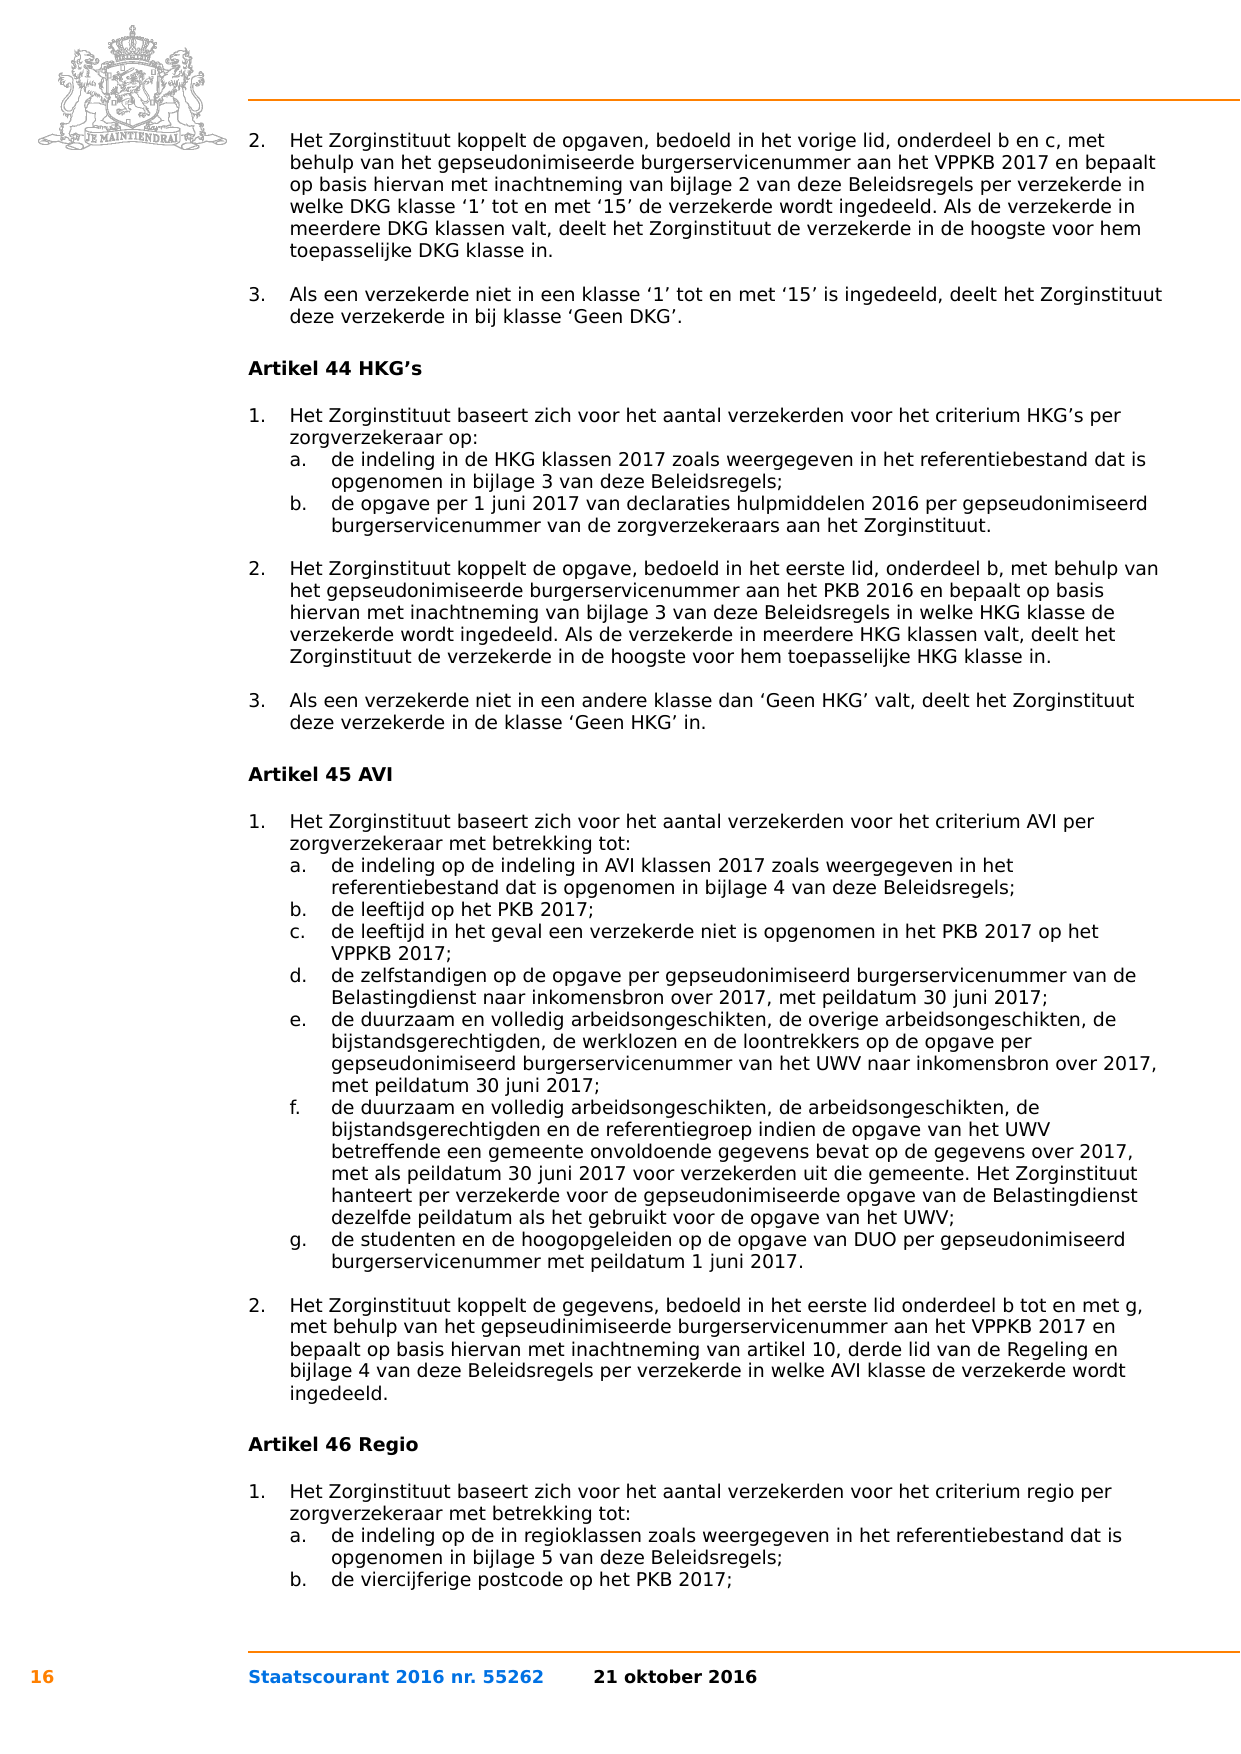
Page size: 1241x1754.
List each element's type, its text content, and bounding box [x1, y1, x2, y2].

picture [38, 25, 227, 150]
text 1. Het Zorginstituut baseert zich voor het aantal verzekerden voor het criterium HKG’s per zorgverzekeraar op: [248, 404, 1163, 448]
text 1. Het Zorginstituut baseert zich voor het aantal verzekerden voor het criterium regio per zorgverzekeraar met betrekking tot: [248, 1481, 1163, 1525]
text a. de indeling op de in regioklassen zoals weergegeven in het referentiebestand dat is opgenomen in bijlage 5 van deze Beleidsregels; [289, 1525, 1163, 1569]
text b. de opgave per 1 juni 2017 van declaraties hulpmiddelen 2016 per gepseudonimiseerd burgerservicenummer van de zorgverzekeraars aan het Zorginstituut. [289, 492, 1163, 536]
text g. de studenten en de hoogopgeleiden op de opgave van DUO per gepseudonimiseerd burgerservicenummer met peildatum 1 juni 2017. [289, 1229, 1163, 1273]
text 3. Als een verzekerde niet in een klasse ‘1’ tot en met ‘15’ is ingedeeld, deelt het Zorginstituut deze verzekerde in bij klasse ‘Geen DKG’. [248, 284, 1163, 328]
subtitle Artikel 44 HKG’s [248, 358, 1163, 379]
text b. de viercijferige postcode op het PKB 2017; [289, 1569, 1163, 1591]
text d. de zelfstandigen op de opgave per gepseudonimiseerd burgerservicenummer van de Belastingdienst naar inkomensbron over 2017, met peildatum 30 juni 2017; [289, 965, 1163, 1009]
text 2. Het Zorginstituut koppelt de gegevens, bedoeld in het eerste lid onderdeel b tot en met g, met behulp van het gepseudinimiseerde burgerservicenummer aan het VPPKB 2017 en bepaalt op basis hiervan met inachtneming van artikel 10, derde lid van de Regeling en bijlage 4 van deze Beleidsregels per verzekerde in welke AVI klasse de verzekerde wordt ingedeeld. [248, 1294, 1163, 1404]
text b. de leeftijd op het PKB 2017; [289, 899, 1163, 921]
text a. de indeling in de HKG klassen 2017 zoals weergegeven in het referentiebestand dat is opgenomen in bijlage 3 van deze Beleidsregels; [289, 448, 1163, 492]
text a. de indeling op de indeling in AVI klassen 2017 zoals weergegeven in het referentiebestand dat is opgenomen in bijlage 4 van deze Beleidsregels; [289, 855, 1163, 899]
text f. de duurzaam en volledig arbeidsongeschikten, de arbeidsongeschikten, de bijstandsgerechtigden en de referentiegroep indien de opgave van het UWV betreffende een gemeente onvoldoende gegevens bevat op de gegevens over 2017, met als peildatum 30 juni 2017 voor verzekerden uit die gemeente. Het Zorginstituut hanteert per verzekerde voor de gepseudonimiseerde opgave van de Belastingdienst dezelfde peildatum als het gebruikt voor de opgave van het UWV; [289, 1097, 1163, 1229]
subtitle Artikel 46 Regio [248, 1434, 1163, 1456]
subtitle Artikel 45 AVI [248, 764, 1163, 786]
text 1. Het Zorginstituut baseert zich voor het aantal verzekerden voor het criterium AVI per zorgverzekeraar met betrekking tot: [248, 811, 1163, 855]
text e. de duurzaam en volledig arbeidsongeschikten, de overige arbeidsongeschikten, de bijstandsgerechtigden, de werklozen en de loontrekkers op de opgave per gepseudonimiseerd burgerservicenummer van het UWV naar inkomensbron over 2017, met peildatum 30 juni 2017; [289, 1009, 1163, 1097]
text 3. Als een verzekerde niet in een andere klasse dan ‘Geen HKG’ valt, deelt het Zorginstituut deze verzekerde in de klasse ‘Geen HKG’ in. [248, 690, 1163, 734]
text 2. Het Zorginstituut koppelt de opgaven, bedoeld in het vorige lid, onderdeel b en c, met behulp van het gepseudonimiseerde burgerservicenummer aan het VPPKB 2017 en bepaalt op basis hiervan met inachtneming van bijlage 2 van deze Beleidsregels per verzekerde in welke DKG klasse ‘1’ tot en met ‘15’ de verzekerde wordt ingedeeld. Als de verzekerde in meerdere DKG klassen valt, deelt het Zorginstituut de verzekerde in de hoogste voor hem toepasselijke DKG klasse in. [248, 130, 1163, 262]
text 2. Het Zorginstituut koppelt de opgave, bedoeld in het eerste lid, onderdeel b, met behulp van het gepseudonimiseerde burgerservicenummer aan het PKB 2016 en bepaalt op basis hiervan met inachtneming van bijlage 3 van deze Beleidsregels in welke HKG klasse de verzekerde wordt ingedeeld. Als de verzekerde in meerdere HKG klassen valt, deelt het Zorginstituut de verzekerde in de hoogste voor hem toepasselijke HKG klasse in. [248, 558, 1163, 668]
text c. de leeftijd in het geval een verzekerde niet is opgenomen in het PKB 2017 op het VPPKB 2017; [289, 921, 1163, 965]
